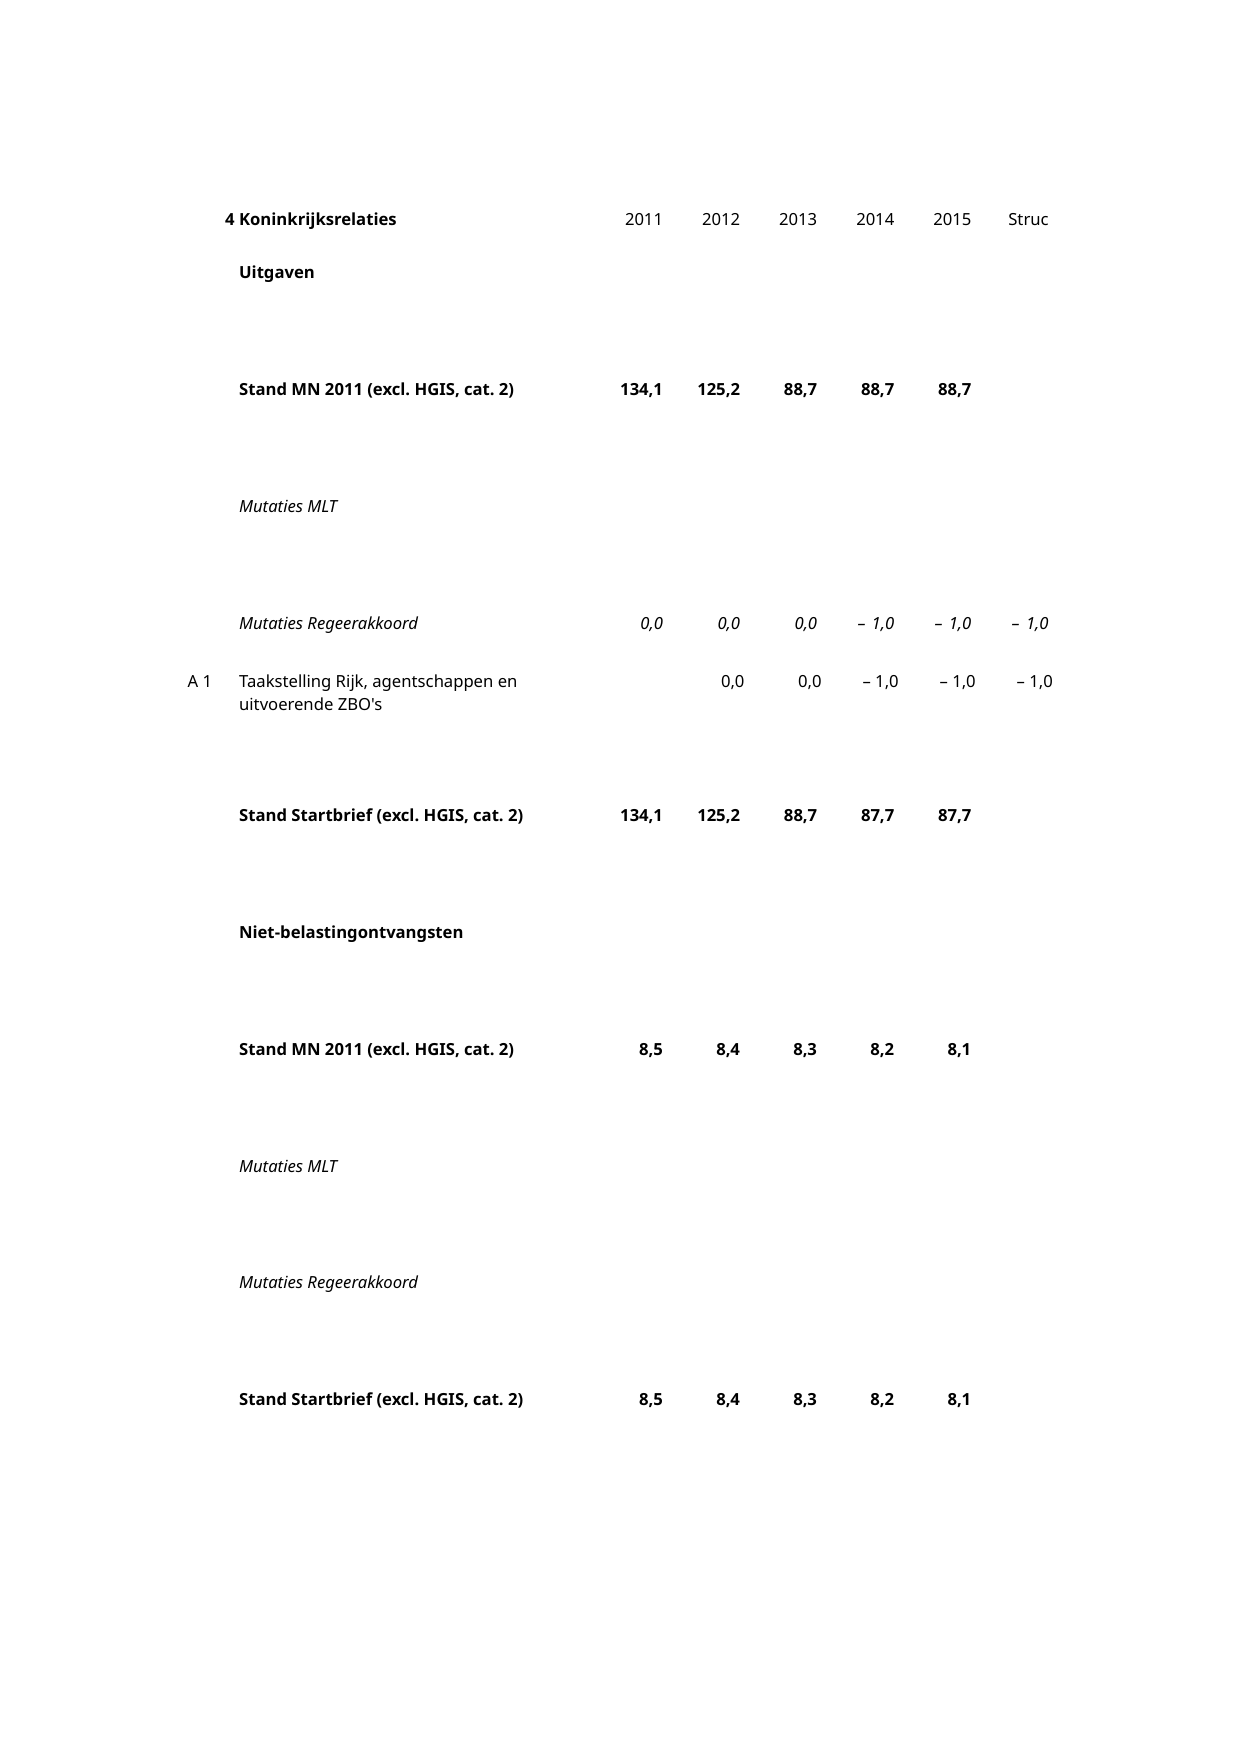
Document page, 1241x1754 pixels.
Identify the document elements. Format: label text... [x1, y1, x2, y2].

table_cell Uitgaven [239, 261, 590, 319]
table_cell 134,1 [590, 378, 667, 436]
table_cell Taakstelling Rijk, agentschappen en uitvoerende ZBO's [239, 670, 590, 745]
table_cell [188, 745, 239, 803]
table_cell 88,7 [821, 378, 898, 436]
table_cell [744, 553, 821, 611]
table_cell 0,0 [744, 611, 821, 670]
table_cell Stand MN 2011 (excl. HGIS, cat. 2) [239, 378, 590, 436]
table_cell [667, 494, 744, 553]
table_cell [667, 436, 744, 494]
table_cell [667, 745, 744, 803]
table_cell [188, 1213, 239, 1271]
table_header 2013 [744, 208, 821, 261]
table_cell [975, 494, 1053, 553]
table_cell Stand Startbrief (excl. HGIS, cat. 2) [239, 804, 590, 862]
table_cell [590, 261, 667, 319]
table_cell [898, 979, 975, 1037]
table_cell [975, 1271, 1053, 1329]
table_cell [667, 920, 744, 979]
table_cell [239, 1330, 590, 1388]
table_cell Stand MN 2011 (excl. HGIS, cat. 2) [239, 1037, 590, 1096]
table_cell [821, 319, 898, 377]
table_cell Mutaties MLT [239, 494, 590, 553]
table_cell [239, 553, 590, 611]
table_cell [975, 979, 1053, 1037]
table_cell 125,2 [667, 378, 744, 436]
table_cell [667, 1213, 744, 1271]
table_cell [898, 1330, 975, 1388]
table_cell [821, 436, 898, 494]
table_cell [975, 1330, 1053, 1388]
table_cell [975, 1037, 1053, 1096]
table_cell [821, 494, 898, 553]
table_cell [667, 1271, 744, 1329]
table_cell – 1,0 [898, 611, 975, 670]
table_cell [667, 979, 744, 1037]
table_cell 8,4 [667, 1037, 744, 1096]
table_cell [898, 862, 975, 920]
table_cell Niet-belastingontvangsten [239, 920, 590, 979]
table_cell [975, 804, 1053, 862]
table_cell [667, 1154, 744, 1213]
table_cell [744, 261, 821, 319]
table_cell [744, 745, 821, 803]
table_cell [188, 1330, 239, 1388]
table_cell [821, 1096, 898, 1154]
table_cell [898, 1096, 975, 1154]
table_cell – 1,0 [898, 670, 975, 745]
table_cell [821, 920, 898, 979]
table_cell – 1,0 [821, 670, 898, 745]
table_cell [590, 745, 667, 803]
table_cell 88,7 [744, 804, 821, 862]
table_cell [821, 261, 898, 319]
table_cell 8,2 [821, 1037, 898, 1096]
table_cell 8,5 [590, 1388, 667, 1441]
table_cell [239, 436, 590, 494]
table_cell [975, 862, 1053, 920]
table_cell [667, 553, 744, 611]
table_cell [821, 1271, 898, 1329]
table_cell [975, 920, 1053, 979]
table_cell [188, 920, 239, 979]
table_cell [975, 1388, 1053, 1441]
table_cell [188, 494, 239, 553]
table_cell – 1,0 [975, 670, 1053, 745]
table_cell [590, 494, 667, 553]
table_cell 8,5 [590, 1037, 667, 1096]
table_cell Stand Startbrief (excl. HGIS, cat. 2) [239, 1388, 590, 1441]
table_cell [744, 494, 821, 553]
table_cell [239, 1096, 590, 1154]
table_cell 8,1 [898, 1388, 975, 1441]
table_cell [975, 319, 1053, 377]
table_cell [898, 319, 975, 377]
table_cell [590, 979, 667, 1037]
table_cell [188, 862, 239, 920]
table_cell [975, 1213, 1053, 1271]
table_cell [975, 745, 1053, 803]
table_cell [744, 1271, 821, 1329]
table_cell [590, 436, 667, 494]
table_cell [744, 1096, 821, 1154]
table_cell 125,2 [667, 804, 744, 862]
table_cell [667, 862, 744, 920]
table_header 2012 [667, 208, 744, 261]
table_cell [821, 1213, 898, 1271]
table_cell – 1,0 [821, 611, 898, 670]
table_cell 8,3 [744, 1037, 821, 1096]
table_cell 134,1 [590, 804, 667, 862]
table_cell [188, 553, 239, 611]
table_cell [898, 553, 975, 611]
table_cell [667, 319, 744, 377]
table_cell [188, 611, 239, 670]
table_cell [898, 1271, 975, 1329]
table_cell 0,0 [744, 670, 821, 745]
table_cell [188, 1037, 239, 1096]
table_cell 87,7 [898, 804, 975, 862]
table_cell [821, 745, 898, 803]
table_cell [975, 261, 1053, 319]
table_cell [590, 920, 667, 979]
table_cell 88,7 [744, 378, 821, 436]
table_header Struc [975, 208, 1053, 261]
table_cell [590, 670, 667, 745]
table_cell Mutaties MLT [239, 1154, 590, 1213]
table_cell [744, 1213, 821, 1271]
table_cell [744, 920, 821, 979]
table_cell [667, 1330, 744, 1388]
table_cell [975, 436, 1053, 494]
table_cell 0,0 [590, 611, 667, 670]
table_cell [188, 1154, 239, 1213]
table_cell [744, 436, 821, 494]
table_cell [188, 436, 239, 494]
table_cell [744, 979, 821, 1037]
table_cell [898, 261, 975, 319]
table_cell [188, 1271, 239, 1329]
table_cell Mutaties Regeerakkoord [239, 611, 590, 670]
table_cell [188, 804, 239, 862]
table_cell [590, 1213, 667, 1271]
table_cell [239, 745, 590, 803]
table_cell [590, 553, 667, 611]
table_cell [975, 553, 1053, 611]
table_header Koninkrijksrelaties [239, 208, 590, 261]
table_cell [898, 920, 975, 979]
table_cell [590, 319, 667, 377]
table_cell [590, 1096, 667, 1154]
table_cell [239, 979, 590, 1037]
table_cell [821, 862, 898, 920]
table_cell [821, 553, 898, 611]
table_cell [590, 1271, 667, 1329]
table_cell [821, 1154, 898, 1213]
table_cell [188, 1096, 239, 1154]
table_cell A 1 [188, 670, 239, 745]
table_header 4 [188, 208, 239, 261]
table_cell [188, 261, 239, 319]
table_cell [667, 261, 744, 319]
table_cell [898, 436, 975, 494]
table_cell [188, 319, 239, 377]
table_cell [744, 1154, 821, 1213]
table_cell [188, 1388, 239, 1441]
table_cell [898, 1213, 975, 1271]
table_header 2015 [898, 208, 975, 261]
table_cell [590, 1154, 667, 1213]
table_cell 88,7 [898, 378, 975, 436]
table_cell [898, 1154, 975, 1213]
table_cell [744, 1330, 821, 1388]
table_cell 0,0 [667, 670, 744, 745]
table_cell [975, 1096, 1053, 1154]
table_cell 8,3 [744, 1388, 821, 1441]
table_cell [975, 378, 1053, 436]
table_cell 8,4 [667, 1388, 744, 1441]
table_cell [590, 1330, 667, 1388]
table_cell [239, 1213, 590, 1271]
table_cell 8,2 [821, 1388, 898, 1441]
table_cell [821, 1330, 898, 1388]
table_cell Mutaties Regeerakkoord [239, 1271, 590, 1329]
table_header 2011 [590, 208, 667, 261]
table_cell [898, 745, 975, 803]
table_cell [744, 319, 821, 377]
table_cell [188, 378, 239, 436]
table_cell [975, 1154, 1053, 1213]
table_cell – 1,0 [975, 611, 1053, 670]
table_cell [898, 494, 975, 553]
table_header 2014 [821, 208, 898, 261]
table_cell 8,1 [898, 1037, 975, 1096]
table_cell [590, 862, 667, 920]
table_cell [667, 1096, 744, 1154]
table_cell [239, 319, 590, 377]
table_cell [821, 979, 898, 1037]
table_cell 0,0 [667, 611, 744, 670]
table_cell [188, 979, 239, 1037]
table_cell 87,7 [821, 804, 898, 862]
table_cell [239, 862, 590, 920]
table_cell [744, 862, 821, 920]
